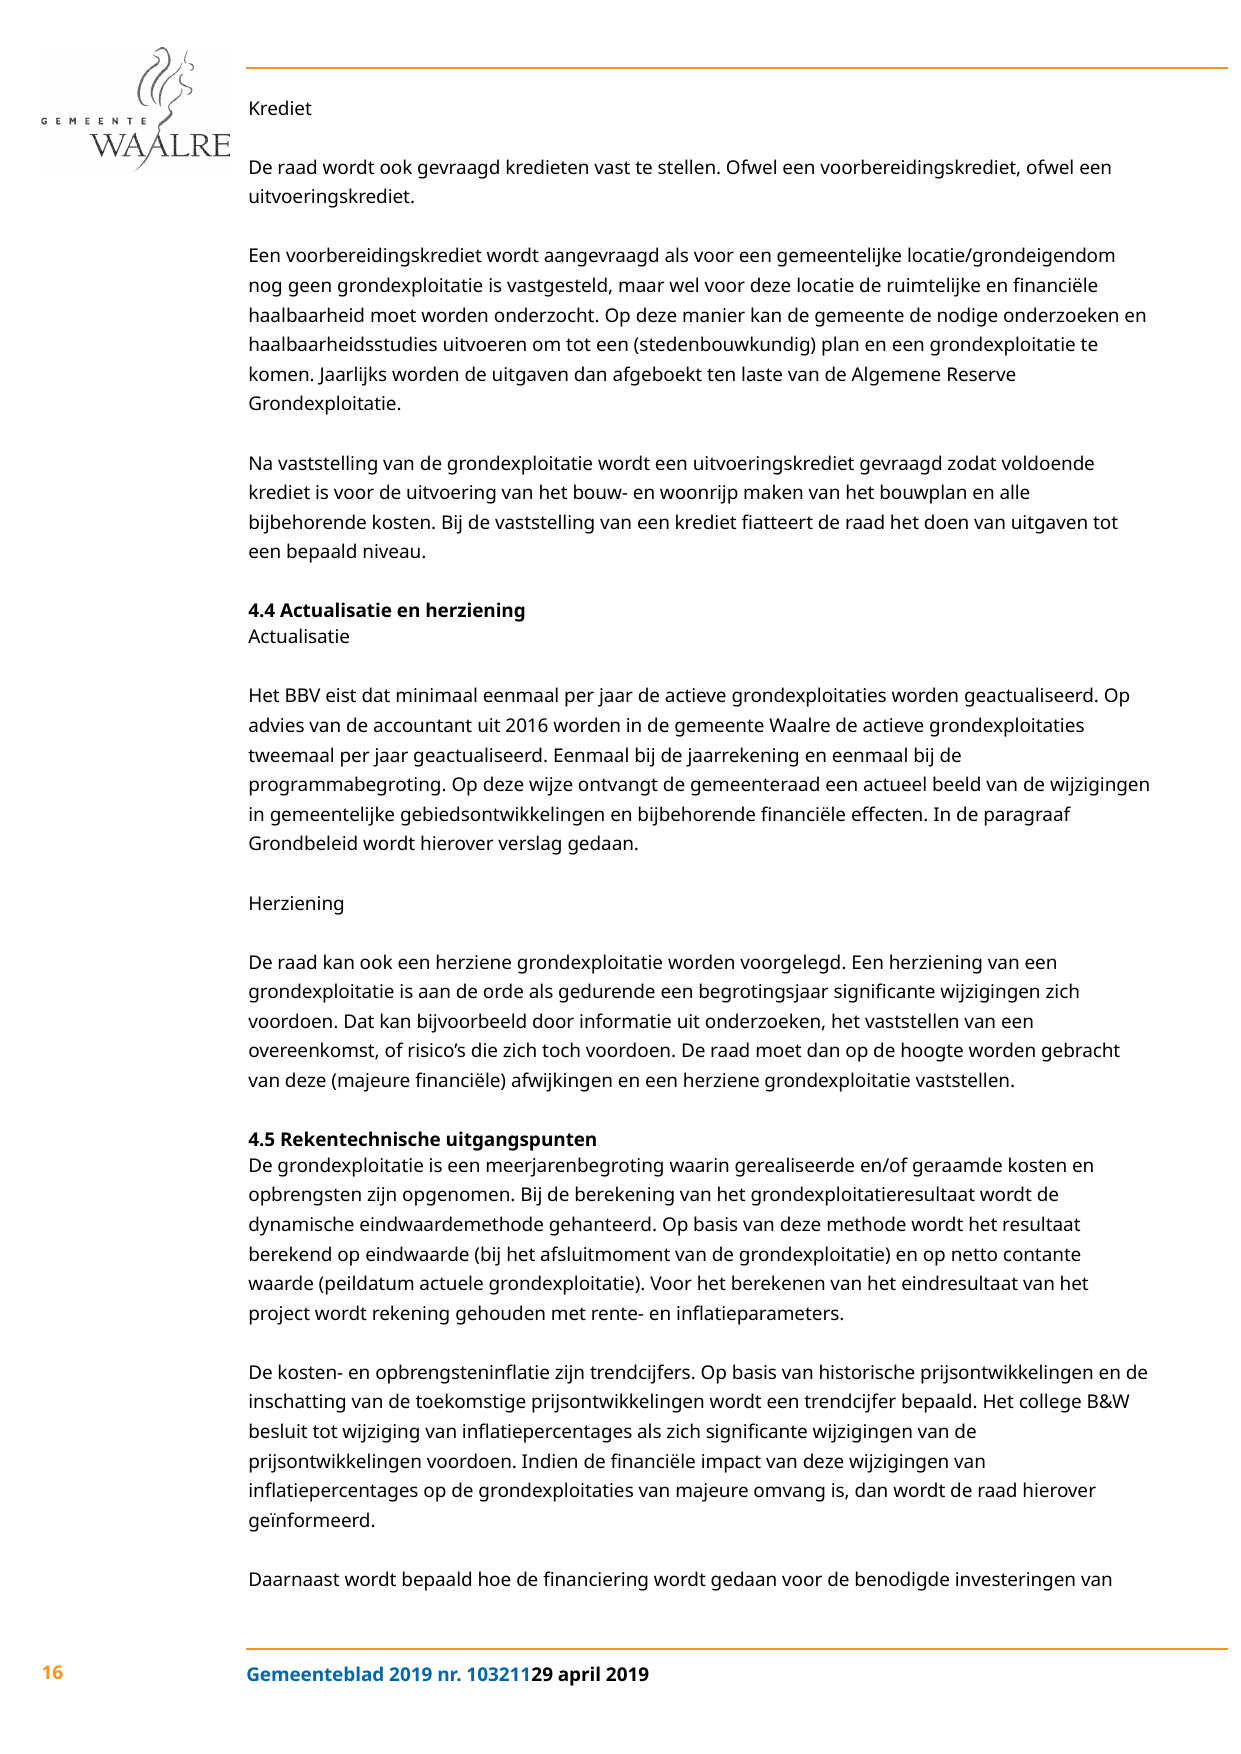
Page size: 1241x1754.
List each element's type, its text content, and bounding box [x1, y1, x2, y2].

text Daarnaast wordt bepaald hoe de financiering wordt gedaan voor de benodigde investeringen van [248, 1566, 1152, 1592]
text Na vaststelling van de grondexploitatie wordt een uitvoeringskrediet gevraagd zodat voldoende krediet is voor de uitvoering van het bouw- en woonrijp maken van het bouwplan en alle bijbehorende kosten. Bij de vaststelling van een krediet fiatteert de raad het doen van uitgaven tot een bepaald niveau. [248, 450, 1152, 564]
text De raad wordt ook gevraagd kredieten vast te stellen. Ofwel een voorbereidingskrediet, ofwel een uitvoeringskrediet. [248, 154, 1152, 209]
text Een voorbereidingskrediet wordt aangevraagd als voor een gemeentelijke locatie/grondeigendom nog geen grondexploitatie is vastgesteld, maar wel voor deze locatie de ruimtelijke en financiële haalbaarheid moet worden onderzocht. Op deze manier kan de gemeente de nodige onderzoeken en haalbaarheidsstudies uitvoeren om tot een (stedenbouwkundig) plan en een grondexploitatie te komen. Jaarlijks worden de uitgaven dan afgeboekt ten laste van de Algemene Reserve Grondexploitatie. [248, 243, 1152, 416]
text Krediet [248, 95, 1152, 121]
text 4.5 Rekentechnische uitgangspunten [248, 1126, 1152, 1152]
text Herziening [248, 890, 1152, 915]
text De grondexploitatie is een meerjarenbegroting waarin gerealiseerde en/of geraamde kosten en opbrengsten zijn opgenomen. Bij de berekening van het grondexploitatieresultaat wordt de dynamische eindwaardemethode gehanteerd. Op basis van deze methode wordt het resultaat berekend op eindwaarde (bij het afsluitmoment van de grondexploitatie) en op netto contante waarde (peildatum actuele grondexploitatie). Voor het berekenen van het eindresultaat van het project wordt rekening gehouden met rente- en inflatieparameters. [248, 1152, 1152, 1326]
text De raad kan ook een herziene grondexploitatie worden voorgelegd. Een herziening van een grondexploitatie is aan de orde als gedurende een begrotingsjaar significante wijzigingen zich voordoen. Dat kan bijvoorbeeld door informatie uit onderzoeken, het vaststellen van een overeenkomst, of risico’s die zich toch voordoen. De raad moet dan op de hoogte worden gebracht van deze (majeure financiële) afwijkingen en een herziene grondexploitatie vaststellen. [248, 949, 1152, 1093]
picture [41, 47, 231, 172]
text De kosten- en opbrengsteninflatie zijn trendcijfers. Op basis van historische prijsontwikkelingen en de inschatting van de toekomstige prijsontwikkelingen wordt een trendcijfer bepaald. Het college B&W besluit tot wijziging van inflatiepercentages als zich significante wijzigingen van de prijsontwikkelingen voordoen. Indien de financiële impact van deze wijzigingen van inflatiepercentages op de grondexploitaties van majeure omvang is, dan wordt de raad hierover geïnformeerd. [248, 1359, 1152, 1533]
text Het BBV eist dat minimaal eenmaal per jaar de actieve grondexploitaties worden geactualiseerd. Op advies van de accountant uit 2016 worden in de gemeente Waalre de actieve grondexploitaties tweemaal per jaar geactualiseerd. Eenmaal bij de jaarrekening en eenmaal bij de programmabegroting. Op deze wijze ontvangt de gemeenteraad een actueel beeld van de wijzigingen in gemeentelijke gebiedsontwikkelingen en bijbehorende financiële effecten. In de paragraaf Grondbeleid wordt hierover verslag gedaan. [248, 683, 1152, 856]
text 4.4 Actualisatie en herziening [248, 598, 1152, 623]
text Actualisatie [248, 623, 1152, 649]
